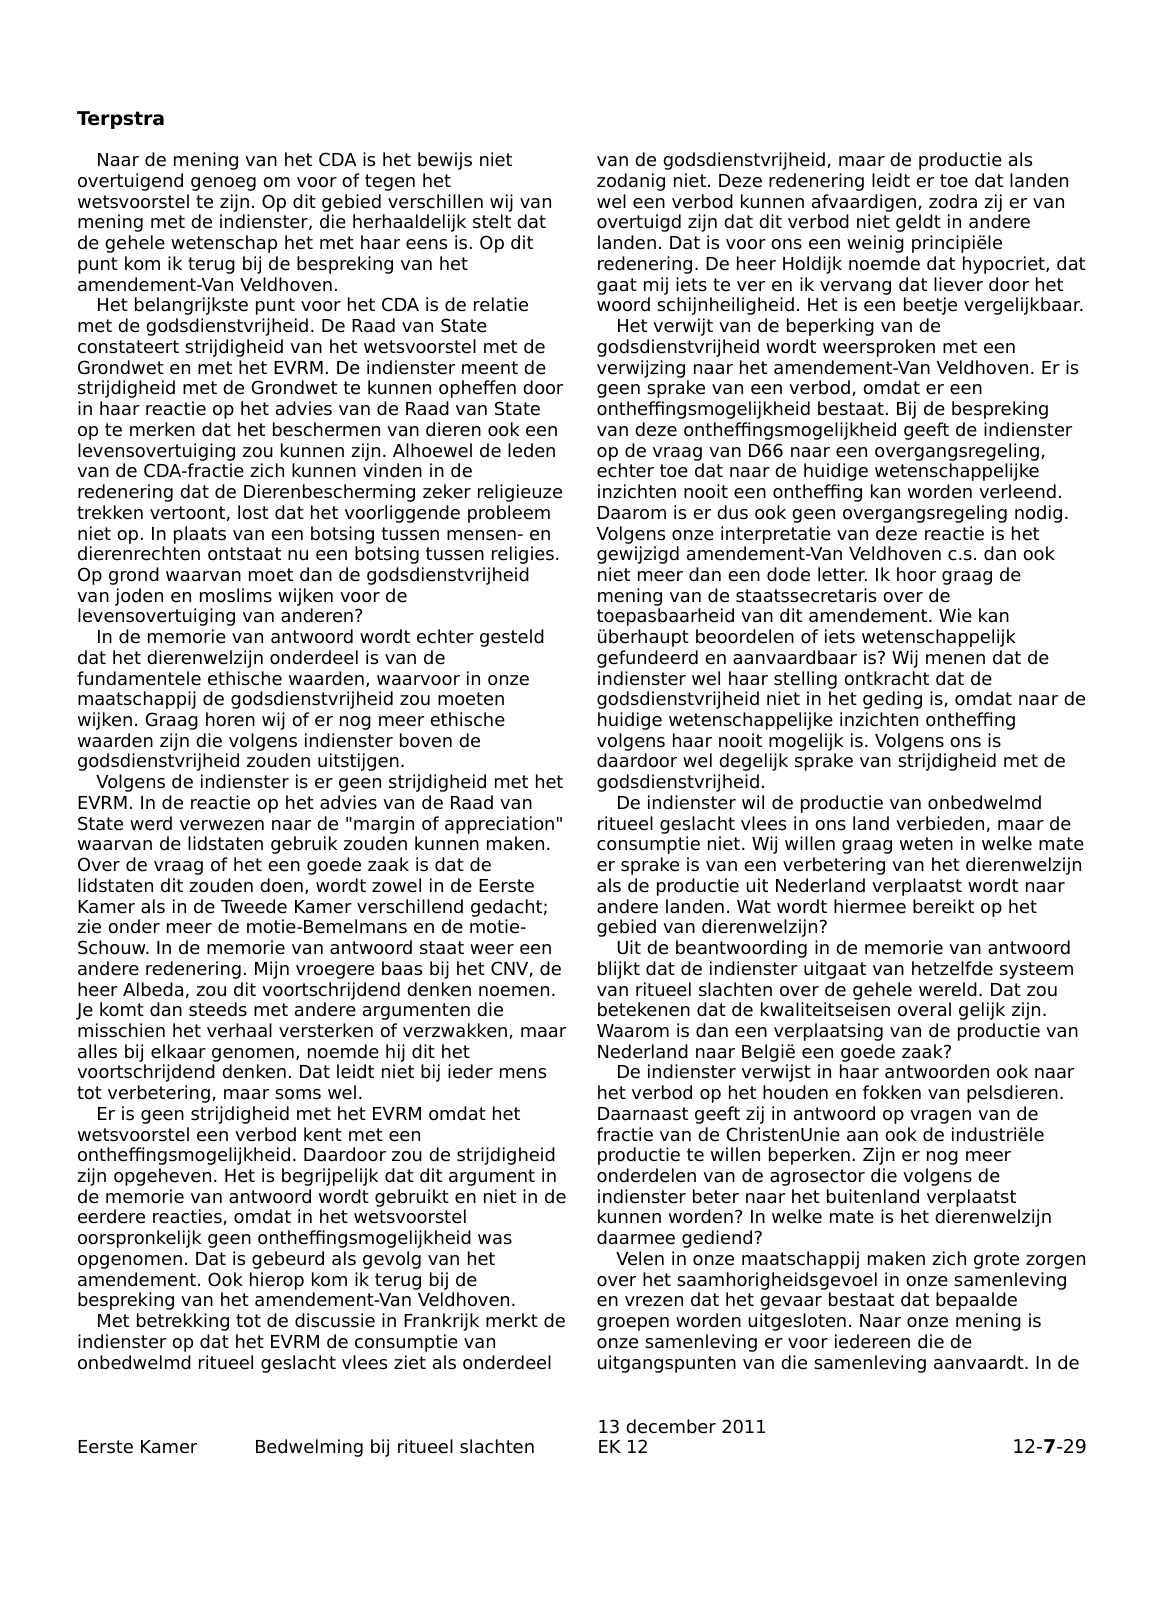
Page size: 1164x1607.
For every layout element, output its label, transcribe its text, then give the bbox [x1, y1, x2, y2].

text Het verwijt van de beperking van de godsdienstvrijheid wordt weersproken met een verwijzing naar het amendement-Van Veldhoven. Er is geen sprake van een verbod, omdat er een ontheffingsmogelijkheid bestaat. Bij de bespreking van deze ontheffingsmogelijkheid geeft de indienster op de vraag van D66 naar een overgangsregeling, echter toe dat naar de huidige wetenschappelijke inzichten nooit een ontheffing kan worden verleend. Daarom is er dus ook geen overgangsregeling nodig. Volgens onze interpretatie van deze reactie is het gewijzigd amendement-Van Veldhoven c.s. dan ook niet meer dan een dode letter. Ik hoor graag de mening van de staatssecretaris over de toepasbaarheid van dit amendement. Wie kan überhaupt beoordelen of iets wetenschappelijk gefundeerd en aanvaardbaar is? Wij menen dat de indienster wel haar stelling ontkracht dat de godsdienstvrijheid niet in het geding is, omdat naar de huidige wetenschappelijke inzichten ontheffing volgens haar nooit mogelijk is. Volgens ons is daardoor wel degelijk sprake van strijdigheid met de godsdienstvrijheid. [596, 316, 1087, 793]
text Met betrekking tot de discussie in Frankrijk merkt de indienster op dat het EVRM de consumptie van onbedwelmd ritueel geslacht vlees ziet als onderdeel [77, 1311, 567, 1373]
text Uit de beantwoording in de memorie van antwoord blijkt dat de indienster uitgaat van hetzelfde systeem van ritueel slachten over de gehele wereld. Dat zou betekenen dat de kwaliteitseisen overal gelijk zijn. Waarom is dan een verplaatsing van de productie van Nederland naar België een goede zaak? [596, 938, 1087, 1062]
text Het belangrijkste punt voor het CDA is de relatie met de godsdienstvrijheid. De Raad van State constateert strijdigheid van het wetsvoorstel met de Grondwet en met het EVRM. De indienster meent de strijdigheid met de Grondwet te kunnen opheffen door in haar reactie op het advies van de Raad van State op te merken dat het beschermen van dieren ook een levensovertuiging zou kunnen zijn. Alhoewel de leden van de CDA-fractie zich kunnen vinden in de redenering dat de Dierenbescherming zeker religieuze trekken vertoont, lost dat het voorliggende probleem niet op. In plaats van een botsing tussen mensen- en dierenrechten ontstaat nu een botsing tussen religies. Op grond waarvan moet dan de godsdienstvrijheid van joden en moslims wijken voor de levensovertuiging van anderen? [77, 295, 567, 627]
text Volgens de indienster is er geen strijdigheid met het EVRM. In de reactie op het advies van de Raad van State werd verwezen naar de "margin of appreciation" waarvan de lidstaten gebruik zouden kunnen maken. Over de vraag of het een goede zaak is dat de lidstaten dit zouden doen, wordt zowel in de Eerste Kamer als in de Tweede Kamer verschillend gedacht; zie onder meer de motie-Bemelmans en de motie-Schouw. In de memorie van antwoord staat weer een andere redenering. Mijn vroegere baas bij het CNV, de heer Albeda, zou dit voortschrijdend denken noemen. Je komt dan steeds met andere argumenten die misschien het verhaal versterken of verzwakken, maar alles bij elkaar genomen, noemde hij dit het voortschrijdend denken. Dat leidt niet bij ieder mens tot verbetering, maar soms wel. [77, 772, 567, 1104]
text De indienster verwijst in haar antwoorden ook naar het verbod op het houden en fokken van pelsdieren. Daarnaast geeft zij in antwoord op vragen van de fractie van de ChristenUnie aan ook de industriële productie te willen beperken. Zijn er nog meer onderdelen van de agrosector die volgens de indienster beter naar het buitenland verplaatst kunnen worden? In welke mate is het dierenwelzijn daarmee gediend? [596, 1062, 1087, 1249]
text Naar de mening van het CDA is het bewijs niet overtuigend genoeg om voor of tegen het wetsvoorstel te zijn. Op dit gebied verschillen wij van mening met de indienster, die herhaaldelijk stelt dat de gehele wetenschap het met haar eens is. Op dit punt kom ik terug bij de bespreking van het amendement-Van Veldhoven. [77, 150, 567, 295]
text Velen in onze maatschappij maken zich grote zorgen over het saamhorigheidsgevoel in onze samenleving en vrezen dat het gevaar bestaat dat bepaalde groepen worden uitgesloten. Naar onze mening is onze samenleving er voor iedereen die de uitgangspunten van die samenleving aanvaardt. In de [596, 1249, 1087, 1373]
text Er is geen strijdigheid met het EVRM omdat het wetsvoorstel een verbod kent met een ontheffingsmogelijkheid. Daardoor zou de strijdigheid zijn opgeheven. Het is begrijpelijk dat dit argument in de memorie van antwoord wordt gebruikt en niet in de eerdere reacties, omdat in het wetsvoorstel oorspronkelijk geen ontheffingsmogelijkheid was opgenomen. Dat is gebeurd als gevolg van het amendement. Ook hierop kom ik terug bij de bespreking van het amendement-Van Veldhoven. [77, 1104, 567, 1311]
text De indienster wil de productie van onbedwelmd ritueel geslacht vlees in ons land verbieden, maar de consumptie niet. Wij willen graag weten in welke mate er sprake is van een verbetering van het dierenwelzijn als de productie uit Nederland verplaatst wordt naar andere landen. Wat wordt hiermee bereikt op het gebied van dierenwelzijn? [596, 793, 1087, 938]
text In de memorie van antwoord wordt echter gesteld dat het dierenwelzijn onderdeel is van de fundamentele ethische waarden, waarvoor in onze maatschappij de godsdienstvrijheid zou moeten wijken. Graag horen wij of er nog meer ethische waarden zijn die volgens indienster boven de godsdienstvrijheid zouden uitstijgen. [77, 627, 567, 772]
text van de godsdienstvrijheid, maar de productie als zodanig niet. Deze redenering leidt er toe dat landen wel een verbod kunnen afvaardigen, zodra zij er van overtuigd zijn dat dit verbod niet geldt in andere landen. Dat is voor ons een weinig principiële redenering. De heer Holdijk noemde dat hypocriet, dat gaat mij iets te ver en ik vervang dat liever door het woord schijnheiligheid. Het is een beetje vergelijkbaar. [596, 150, 1087, 316]
